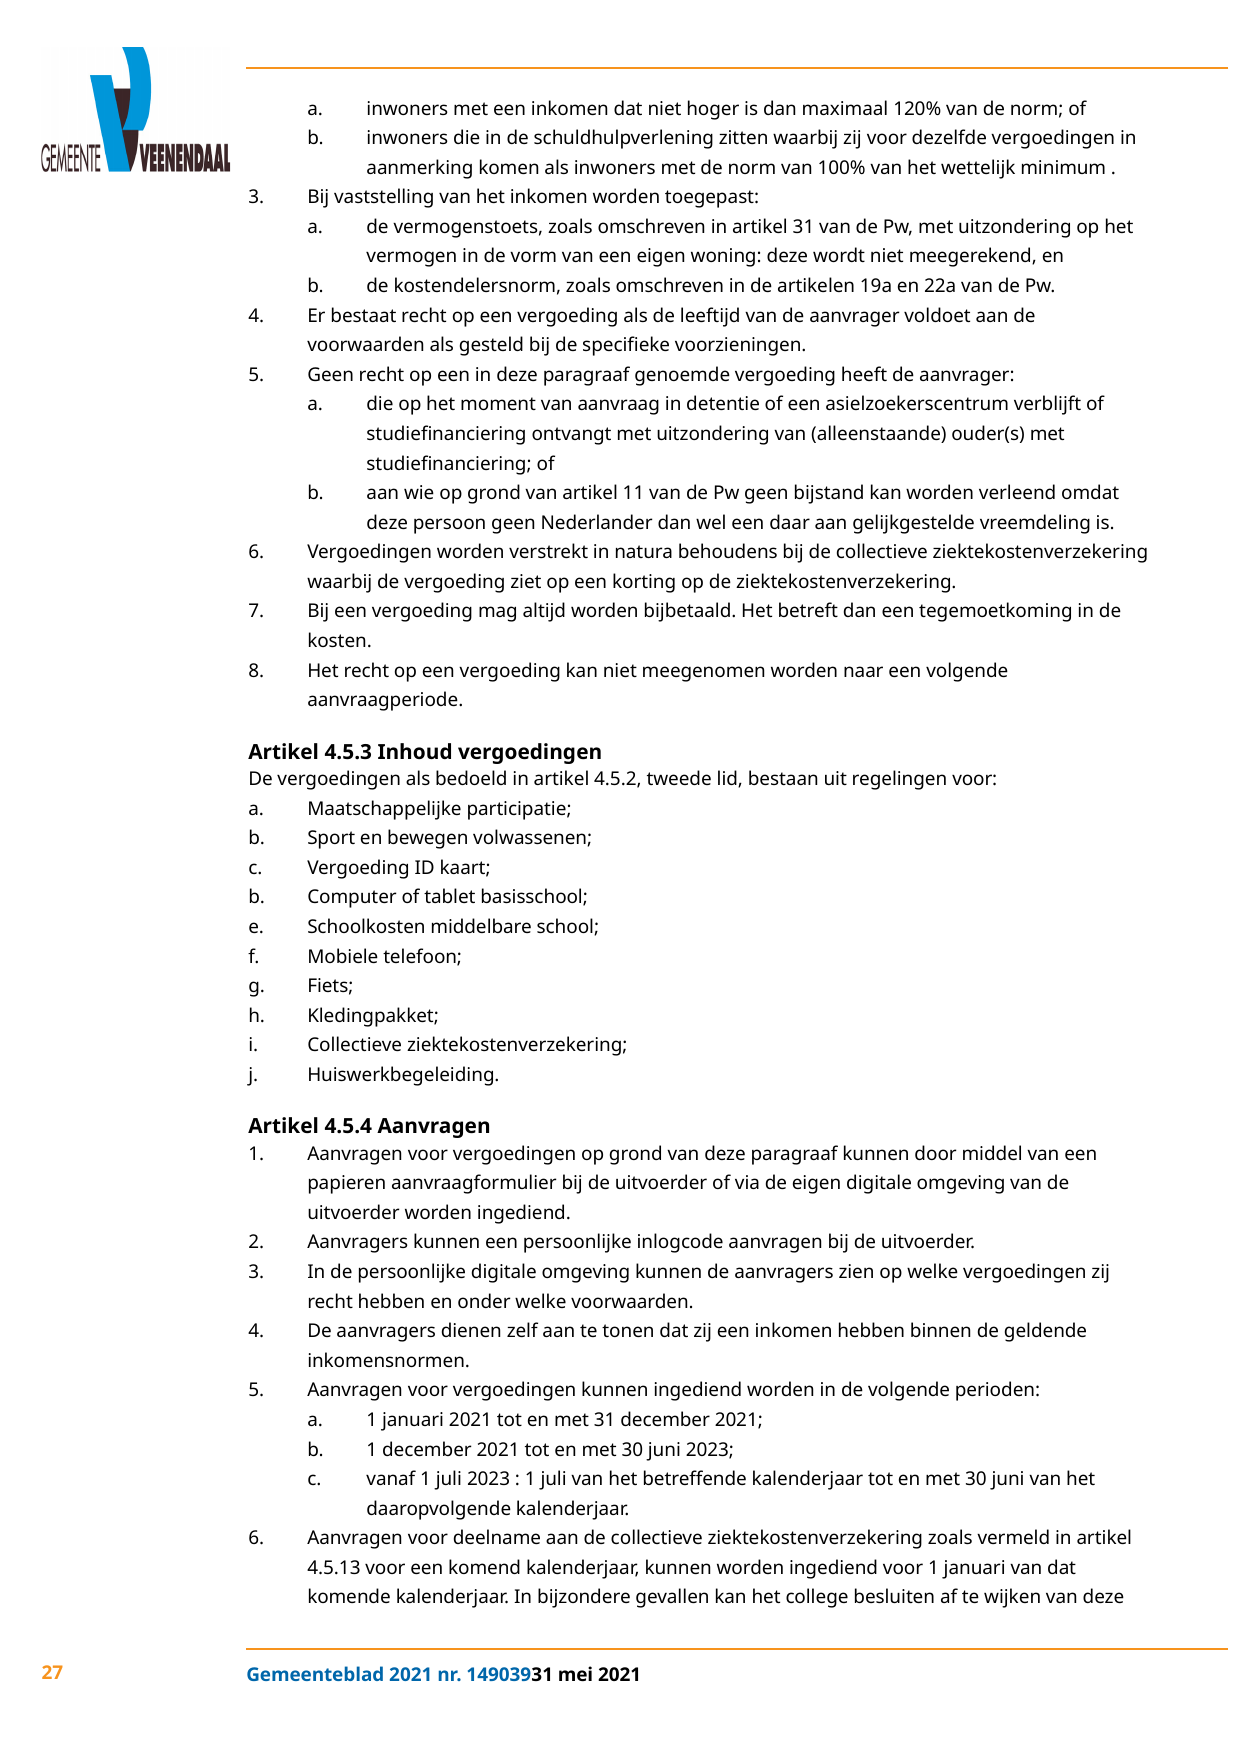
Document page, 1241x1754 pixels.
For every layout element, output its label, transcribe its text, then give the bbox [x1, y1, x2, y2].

list Geen recht op een in deze paragraaf genoemde vergoeding heeft de aanvrager: [248, 361, 1152, 387]
list de kostendelersnorm, zoals omschreven in de artikelen 19a en 22a van de Pw. [307, 272, 1152, 298]
list Bij vaststelling van het inkomen worden toegepast: [248, 183, 1152, 209]
list Vergoedingen worden verstrekt in natura behoudens bij de collectieve ziektekostenverzekering waarbij de vergoeding ziet op een korting op de ziektekostenverzekering. [248, 538, 1152, 594]
list Aanvragen voor deelname aan de collectieve ziektekostenverzekering zoals vermeld in artikel 4.5.13 voor een komend kalenderjaar, kunnen worden ingediend voor 1 januari van dat komende kalenderjaar. In bijzondere gevallen kan het college besluiten af te wijken van deze [248, 1524, 1152, 1609]
list Schoolkosten middelbare school; [248, 913, 1152, 939]
text De vergoedingen als bedoeld in artikel 4.5.2, tweede lid, bestaan uit regelingen voor: [248, 765, 1152, 791]
list Huiswerkbegeleiding. [248, 1061, 1152, 1087]
list De aanvragers dienen zelf aan te tonen dat zij een inkomen hebben binnen de geldende inkomensnormen. [248, 1317, 1152, 1373]
list Aanvragen voor vergoedingen op grond van deze paragraaf kunnen door middel van een papieren aanvraagformulier bij de uitvoerder of via de eigen digitale omgeving van de uitvoerder worden ingediend. [248, 1140, 1152, 1225]
list die op het moment van aanvraag in detentie of een asielzoekerscentrum verblijft of studiefinanciering ontvangt met uitzondering van (alleenstaande) ouder(s) met studiefinanciering; of [307, 391, 1152, 476]
list Maatschappelijke participatie; [248, 795, 1152, 821]
text Artikel 4.5.3 Inhoud vergoedingen [248, 737, 1152, 765]
picture [41, 47, 130, 172]
list Het recht op een vergoeding kan niet meegenomen worden naar een volgende aanvraagperiode. [248, 657, 1152, 712]
list aan wie op grond van artikel 11 van de Pw geen bijstand kan worden verleend omdat deze persoon geen Nederlander dan wel een daar aan gelijkgestelde vreemdeling is. [307, 479, 1152, 535]
list inwoners met een inkomen dat niet hoger is dan maximaal 120% van de norm; of [307, 95, 1152, 121]
list Bij een vergoeding mag altijd worden bijbetaald. Het betreft dan een tegemoetkoming in de kosten. [248, 598, 1152, 653]
list Aanvragen voor vergoedingen kunnen ingediend worden in de volgende perioden: [248, 1377, 1152, 1402]
text Artikel 4.5.4 Aanvragen [248, 1112, 1152, 1140]
list Collectieve ziektekostenverzekering; [248, 1032, 1152, 1057]
list 1 januari 2021 tot en met 31 december 2021; [307, 1406, 1152, 1432]
list Aanvragers kunnen een persoonlijke inlogcode aanvragen bij de uitvoerder. [248, 1229, 1152, 1254]
list Fiets; [248, 972, 1152, 998]
list In de persoonlijke digitale omgeving kunnen de aanvragers zien op welke vergoedingen zij recht hebben en onder welke voorwaarden. [248, 1258, 1152, 1314]
list inwoners die in de schuldhulpverlening zitten waarbij zij voor dezelfde vergoedingen in aanmerking komen als inwoners met de norm van 100% van het wettelijk minimum . [307, 124, 1152, 180]
list Computer of tablet basisschool; [248, 884, 1152, 909]
list vanaf 1 juli 2023 : 1 juli van het betreffende kalenderjaar tot en met 30 juni van het daaropvolgende kalenderjaar. [307, 1465, 1152, 1521]
list 1 december 2021 tot en met 30 juni 2023; [307, 1436, 1152, 1462]
list Mobiele telefoon; [248, 943, 1152, 968]
picture [123, 47, 231, 172]
list Kledingpakket; [248, 1002, 1152, 1028]
list Sport en bewegen volwassenen; [248, 824, 1152, 850]
list Er bestaat recht op een vergoeding als de leeftijd van de aanvrager voldoet aan de voorwaarden als gesteld bij de specifieke voorzieningen. [248, 302, 1152, 357]
list de vermogenstoets, zoals omschreven in artikel 31 van de Pw, met uitzondering op het vermogen in de vorm van een eigen woning: deze wordt niet meegerekend, en [307, 213, 1152, 268]
list Vergoeding ID kaart; [248, 854, 1152, 880]
